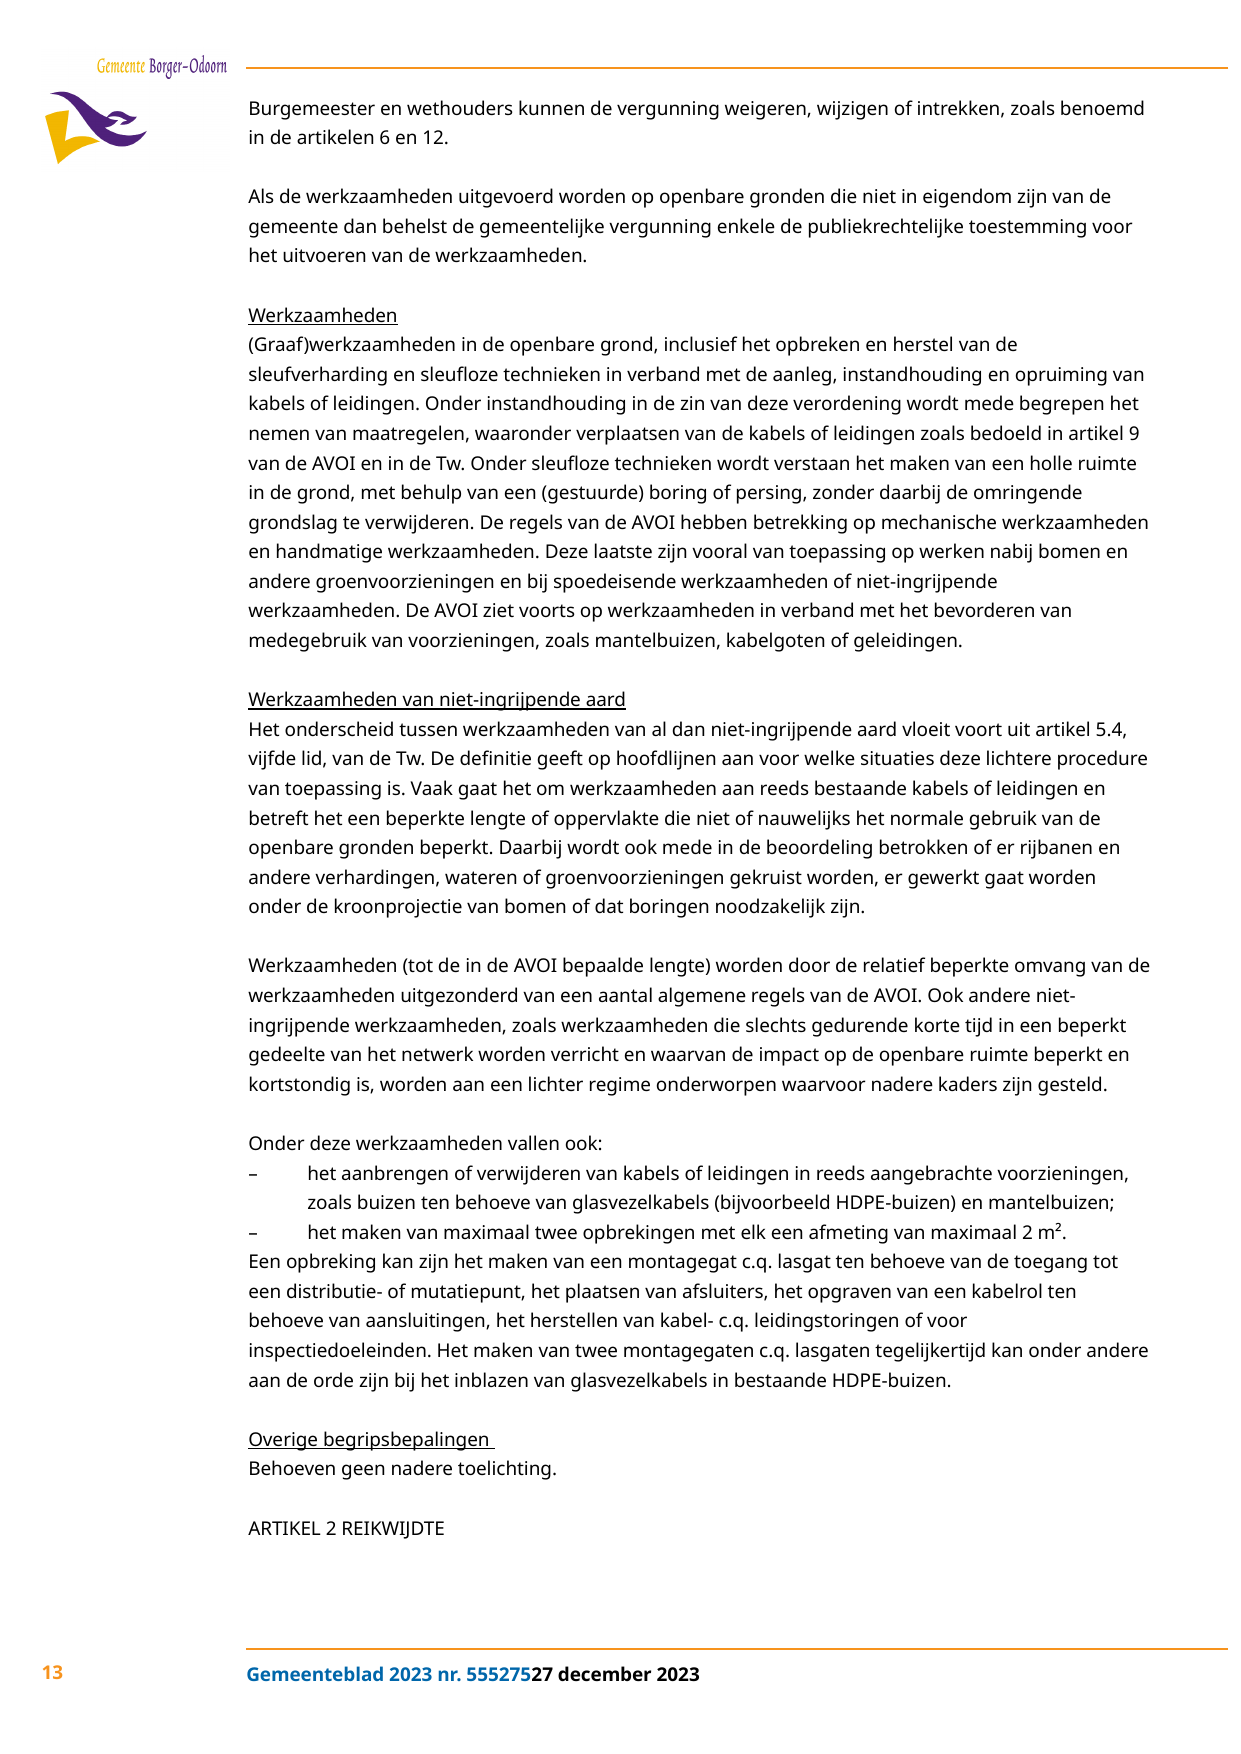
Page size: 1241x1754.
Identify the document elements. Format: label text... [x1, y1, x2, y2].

text Onder deze werkzaamheden vallen ook: [248, 1130, 1152, 1156]
text Behoeven geen nadere toelichting. [248, 1456, 1152, 1481]
text Werkzaamheden van niet-ingrijpende aard [248, 686, 1152, 712]
text Burgemeester en wethouders kunnen de vergunning weigeren, wijzigen of intrekken, zoals benoemd in de artikelen 6 en 12. [248, 95, 1152, 150]
text Als de werkzaamheden uitgevoerd worden op openbare gronden die niet in eigendom zijn van de gemeente dan behelst de gemeentelijke vergunning enkele de publiekrechtelijke toestemming voor het uitvoeren van de werkzaamheden. [248, 183, 1152, 268]
text Het onderscheid tussen werkzaamheden van al dan niet-ingrijpende aard vloeit voort uit artikel 5.4, vijfde lid, van de Tw. De definitie geeft op hoofdlijnen aan voor welke situaties deze lichtere procedure van toepassing is. Vaak gaat het om werkzaamheden aan reeds bestaande kabels of leidingen en betreft het een beperkte lengte of oppervlakte die niet of nauwelijks het normale gebruik van de openbare gronden beperkt. Daarbij wordt ook mede in de beoordeling betrokken of er rijbanen en andere verhardingen, wateren of groenvoorzieningen gekruist worden, er gewerkt gaat worden onder de kroonprojectie van bomen of dat boringen noodzakelijk zijn. [248, 716, 1152, 919]
text Een opbreking kan zijn het maken van een montagegat c.q. lasgat ten behoeve van de toegang tot een distributie- of mutatiepunt, het plaatsen van afsluiters, het opgraven van een kabelrol ten behoeve van aansluitingen, het herstellen van kabel- c.q. leidingstoringen of voor inspectiedoeleinden. Het maken van twee montagegaten c.q. lasgaten tegelijkertijd kan onder andere aan de orde zijn bij het inblazen van glasvezelkabels in bestaande HDPE-buizen. [248, 1248, 1152, 1393]
text ARTIKEL 2 REIKWIJDTE [248, 1515, 1152, 1541]
list het aanbrengen of verwijderen van kabels of leidingen in reeds aangebrachte voorzieningen, zoals buizen ten behoeve van glasvezelkabels (bijvoorbeeld HDPE-buizen) en mantelbuizen; [248, 1160, 1152, 1215]
text Overige begripsbepalingen [248, 1426, 1152, 1452]
text (Graaf)werkzaamheden in de openbare grond, inclusief het opbreken en herstel van de sleufverharding en sleufloze technieken in verband met de aanleg, instandhouding en opruiming van kabels of leidingen. Onder instandhouding in de zin van deze verordening wordt mede begrepen het nemen van maatregelen, waaronder verplaatsen van de kabels of leidingen zoals bedoeld in artikel 9 van de AVOI en in de Tw. Onder sleufloze technieken wordt verstaan het maken van een holle ruimte in de grond, met behulp van een (gestuurde) boring of persing, zonder daarbij de omringende grondslag te verwijderen. De regels van de AVOI hebben betrekking op mechanische werkzaamheden en handmatige werkzaamheden. Deze laatste zijn vooral van toepassing op werken nabij bomen en andere groenvoorzieningen en bij spoedeisende werkzaamheden of niet-ingrijpende werkzaamheden. De AVOI ziet voorts op werkzaamheden in verband met het bevorderen van medegebruik van voorzieningen, zoals mantelbuizen, kabelgoten of geleidingen. [248, 331, 1152, 653]
text Werkzaamheden [248, 302, 1152, 328]
picture [41, 47, 231, 172]
text Werkzaamheden (tot de in de AVOI bepaalde lengte) worden door de relatief beperkte omvang van de werkzaamheden uitgezonderd van een aantal algemene regels van de AVOI. Ook andere niet-ingrijpende werkzaamheden, zoals werkzaamheden die slechts gedurende korte tijd in een beperkt gedeelte van het netwerk worden verricht en waarvan de impact op de openbare ruimte beperkt en kortstondig is, worden aan een lichter regime onderworpen waarvoor nadere kaders zijn gesteld. [248, 953, 1152, 1097]
list het maken van maximaal twee opbrekingen met elk een afmeting van maximaal 2 m². [248, 1219, 1152, 1245]
